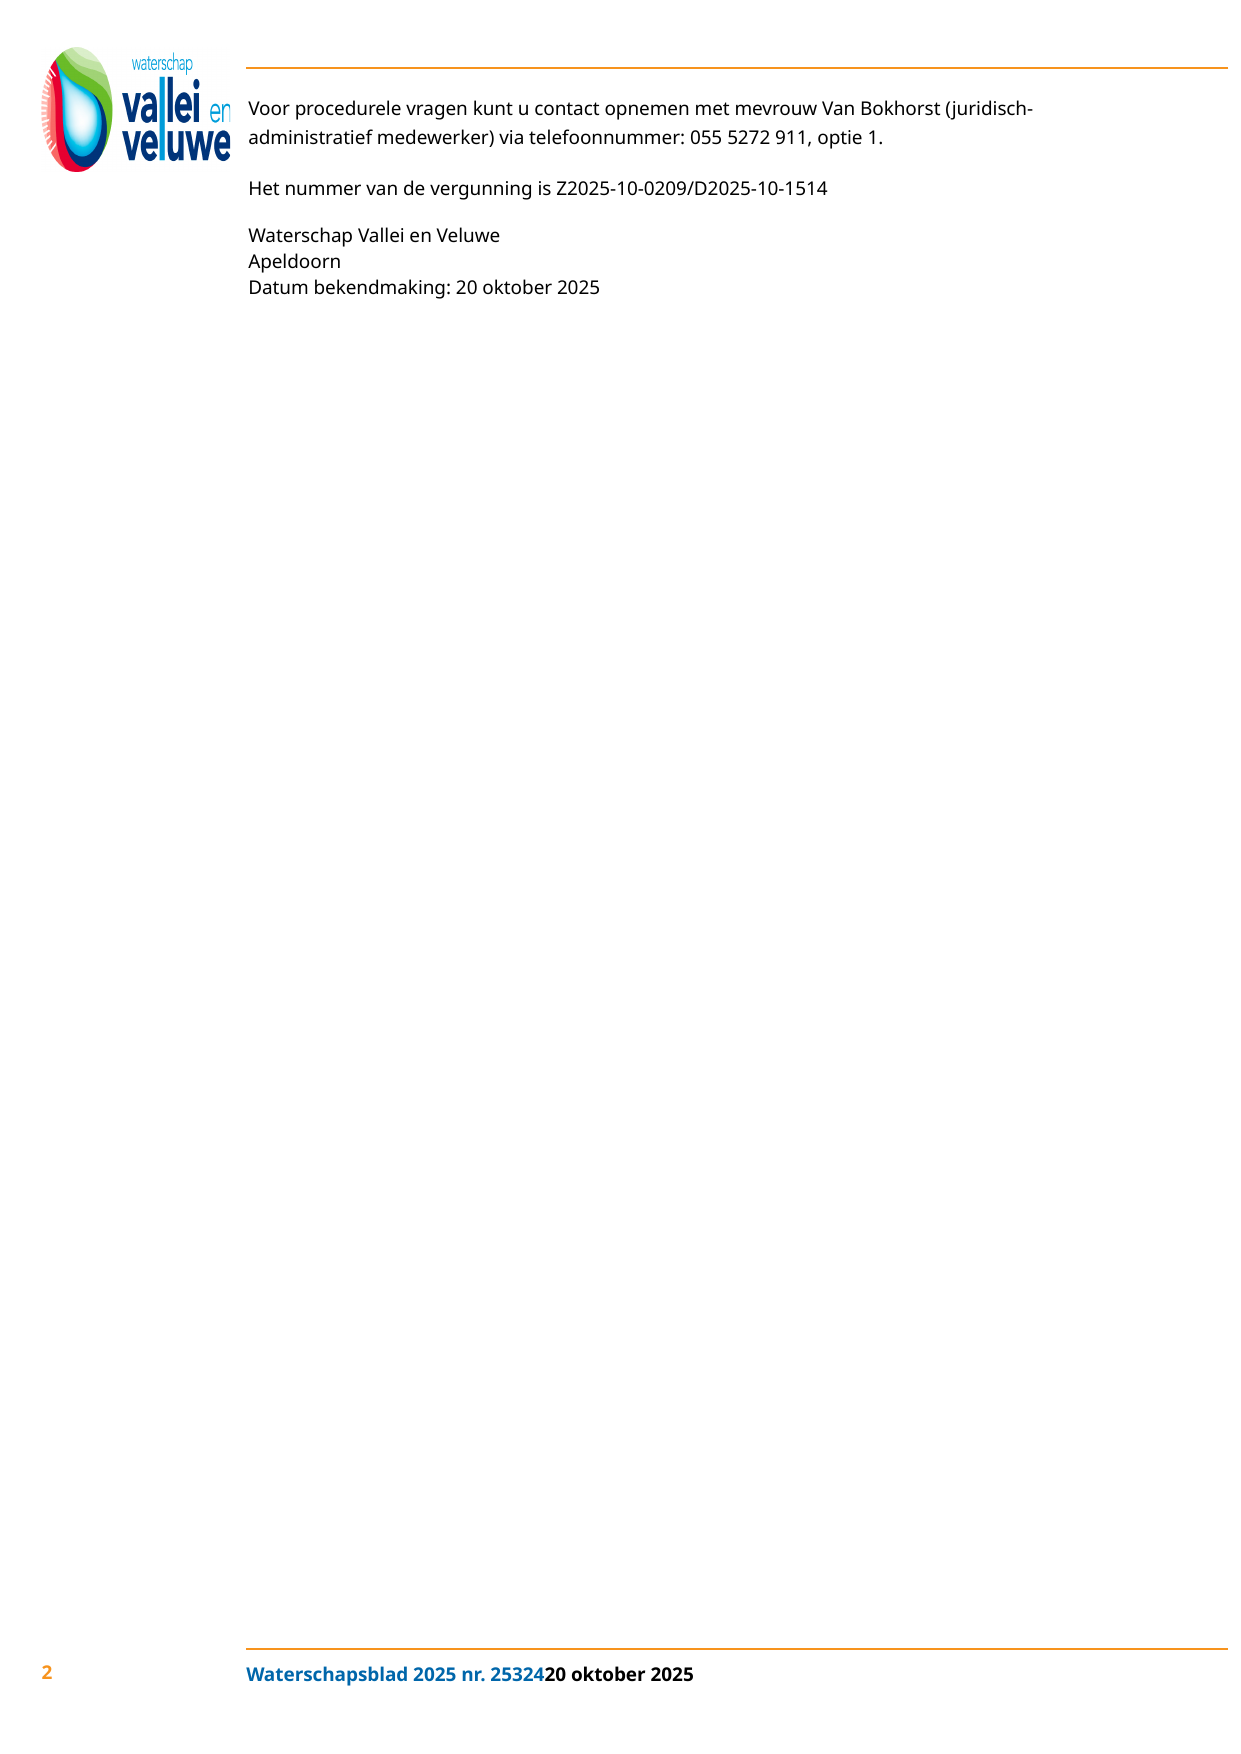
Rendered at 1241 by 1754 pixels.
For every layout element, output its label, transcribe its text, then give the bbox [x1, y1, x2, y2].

text Het nummer van de vergunning is Z2025-10-0209/D2025-10-1514 [248, 175, 1152, 201]
text Apeldoorn [248, 248, 1152, 274]
text Voor procedurele vragen kunt u contact opnemen met mevrouw Van Bokhorst (juridisch-administratief medewerker) via telefoonnummer: 055 5272 911, optie 1. [248, 95, 1152, 150]
text Waterschap Vallei en Veluwe [248, 223, 1152, 248]
text Datum bekendmaking: 20 oktober 2025 [248, 274, 1152, 300]
picture [41, 47, 231, 172]
